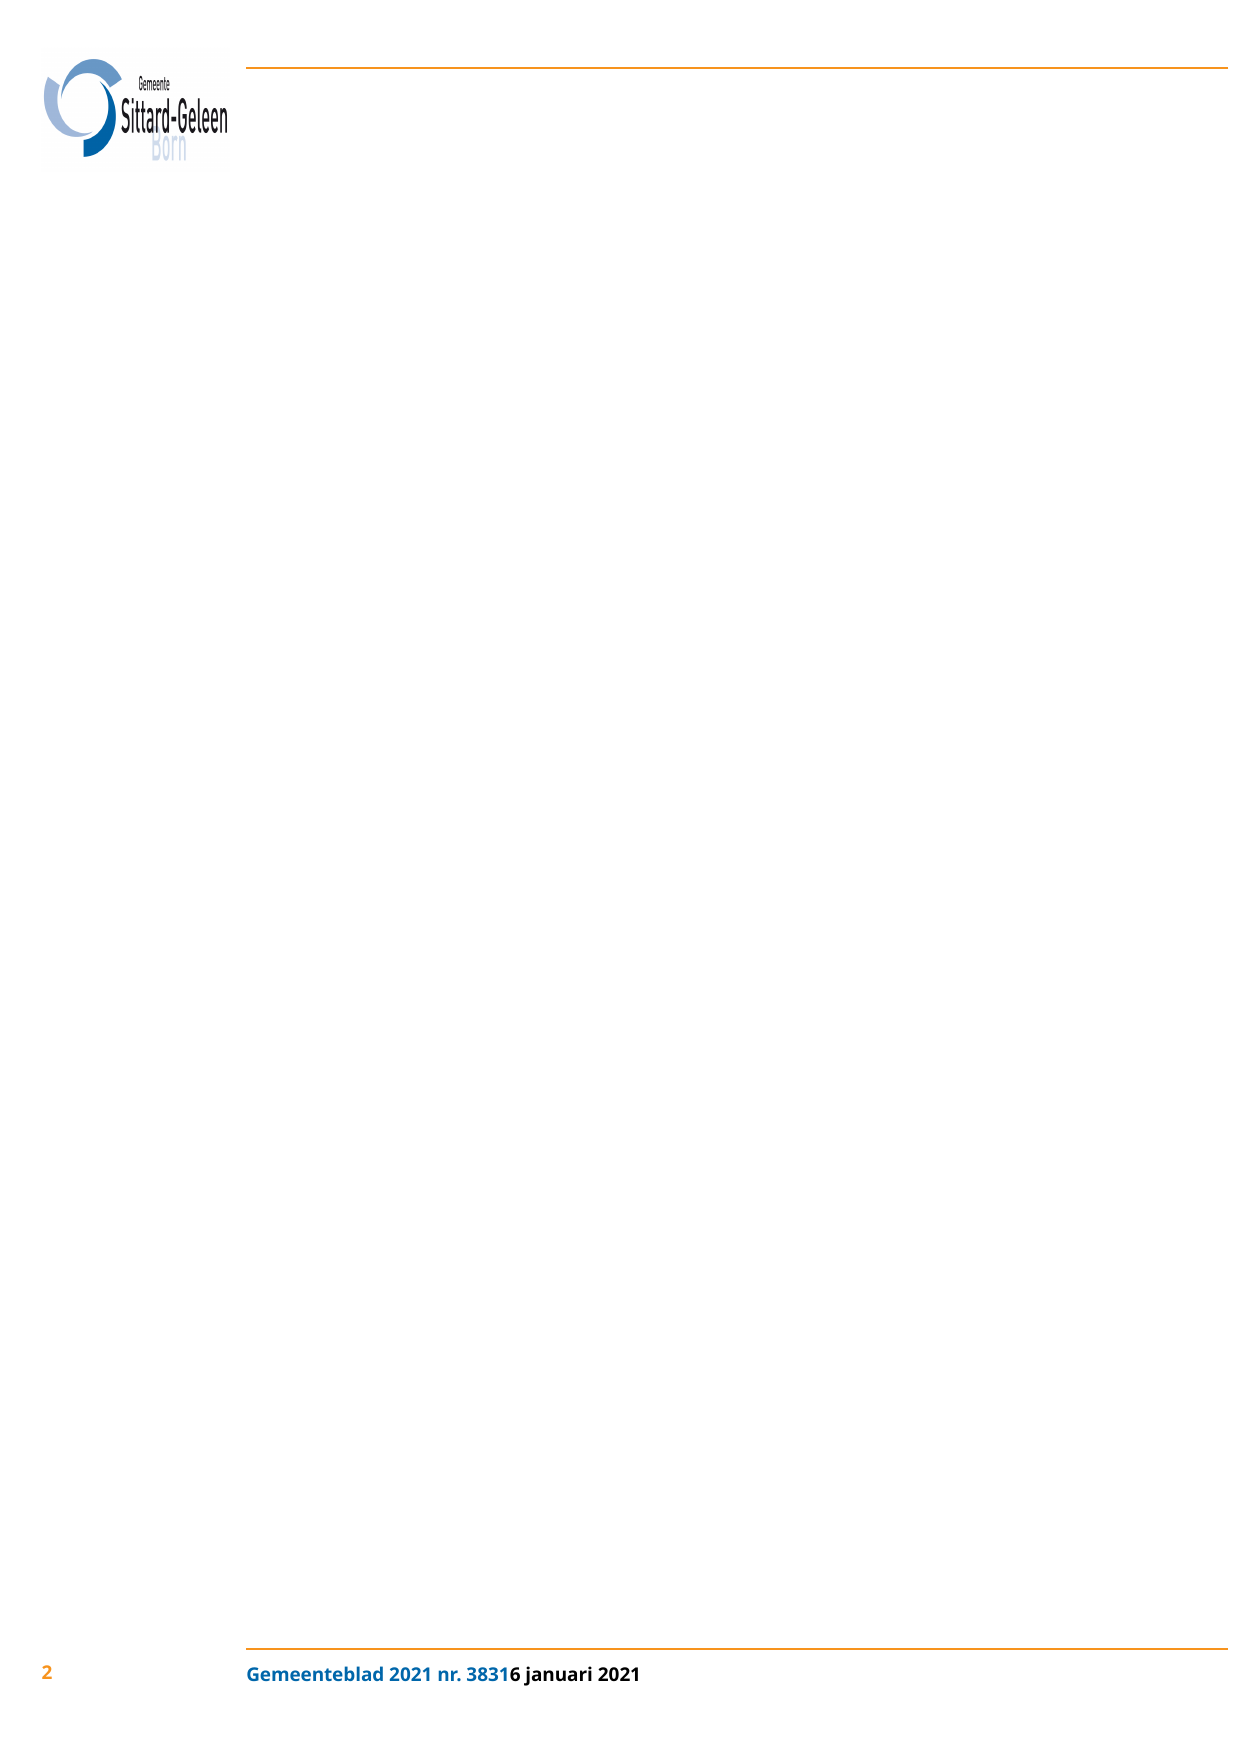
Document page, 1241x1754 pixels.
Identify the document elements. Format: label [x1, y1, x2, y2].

picture [41, 47, 231, 172]
